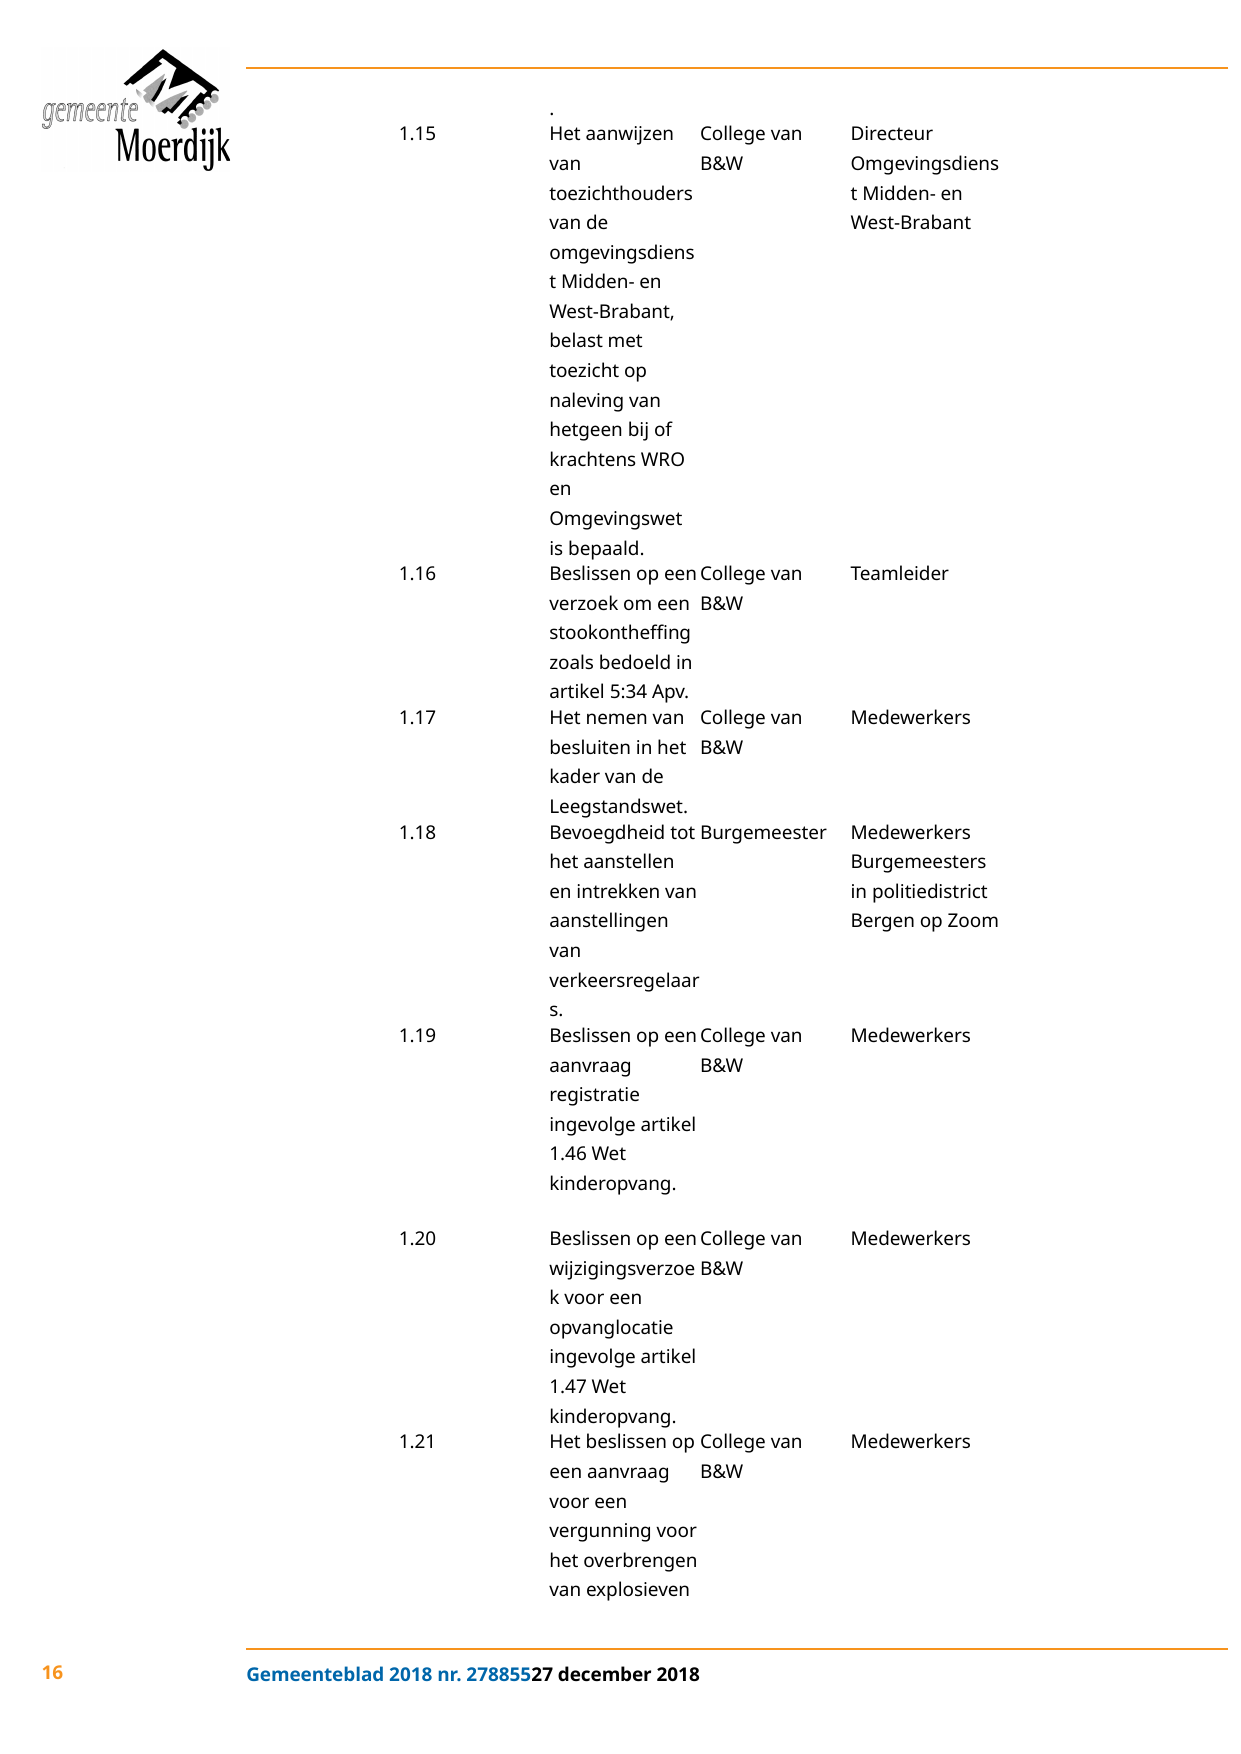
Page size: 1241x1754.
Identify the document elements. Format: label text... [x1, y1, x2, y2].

table_cell 1.18 [399, 819, 549, 1022]
table_cell Het nemen van besluiten in het kader van de Leegstandswet. [549, 705, 700, 819]
table_cell [248, 1022, 398, 1225]
table_cell [248, 705, 398, 819]
table_cell Directeur Omgevingsdienst Midden- en West-Brabant [850, 121, 1001, 560]
table_cell [248, 1225, 398, 1429]
table_cell [1001, 705, 1152, 819]
table_cell Beslissen op een aanvraag registratie ingevolge artikel 1.46 Wet kinderopvang. [549, 1022, 700, 1225]
table_cell College van B&W [700, 1429, 850, 1602]
table_cell College van B&W [700, 1225, 850, 1429]
table_cell . [549, 95, 700, 121]
table_cell 1.15 [399, 121, 549, 560]
table_cell College van B&W [700, 1022, 850, 1225]
table_cell [850, 95, 1001, 121]
table_cell Het beslissen op een aanvraag voor een vergunning voor het overbrengen van explosieven [549, 1429, 700, 1602]
table_cell Teamleider [850, 560, 1001, 704]
table_cell Medewerkers [850, 1022, 1001, 1225]
table_cell [248, 95, 398, 121]
table_cell College van B&W [700, 121, 850, 560]
table_cell [1001, 560, 1152, 704]
table_cell [248, 819, 398, 1022]
table_cell [1001, 1225, 1152, 1429]
table_cell Het aanwijzen van toezichthouders van de omgevingsdienst Midden- en West-Brabant, belast met toezicht op naleving van hetgeen bij of krachtens WRO en Omgevingswet is bepaald. [549, 121, 700, 560]
table_cell [700, 95, 850, 121]
picture [41, 47, 231, 172]
table_cell 1.16 [399, 560, 549, 704]
table_cell [1001, 819, 1152, 1022]
table_cell 1.19 [399, 1022, 549, 1225]
table_cell 1.21 [399, 1429, 549, 1602]
table_cell College van B&W [700, 560, 850, 704]
table_cell [1001, 95, 1152, 121]
table_cell Beslissen op een wijzigingsverzoek voor een opvanglocatie ingevolge artikel 1.47 Wet kinderopvang. [549, 1225, 700, 1429]
table_cell [1001, 121, 1152, 560]
table_cell Bevoegdheid tot het aanstellen en intrekken van aanstellingen van verkeersregelaars. [549, 819, 700, 1022]
table_cell Medewerkers [850, 1225, 1001, 1429]
table_cell [248, 560, 398, 704]
table_cell [248, 1429, 398, 1602]
table_cell [1001, 1429, 1152, 1602]
table_cell [399, 95, 549, 121]
table_cell Medewerkers Burgemeesters in politiedistrict Bergen op Zoom [850, 819, 1001, 1022]
table_cell 1.20 [399, 1225, 549, 1429]
table_cell [1001, 1022, 1152, 1225]
table_cell Burgemeester [700, 819, 850, 1022]
table_cell 1.17 [399, 705, 549, 819]
table_cell Medewerkers [850, 705, 1001, 819]
table_cell [248, 121, 398, 560]
table_cell Medewerkers [850, 1429, 1001, 1602]
table_cell Beslissen op een verzoek om een stookontheffing zoals bedoeld in artikel 5:34 Apv. [549, 560, 700, 704]
table_cell College van B&W [700, 705, 850, 819]
